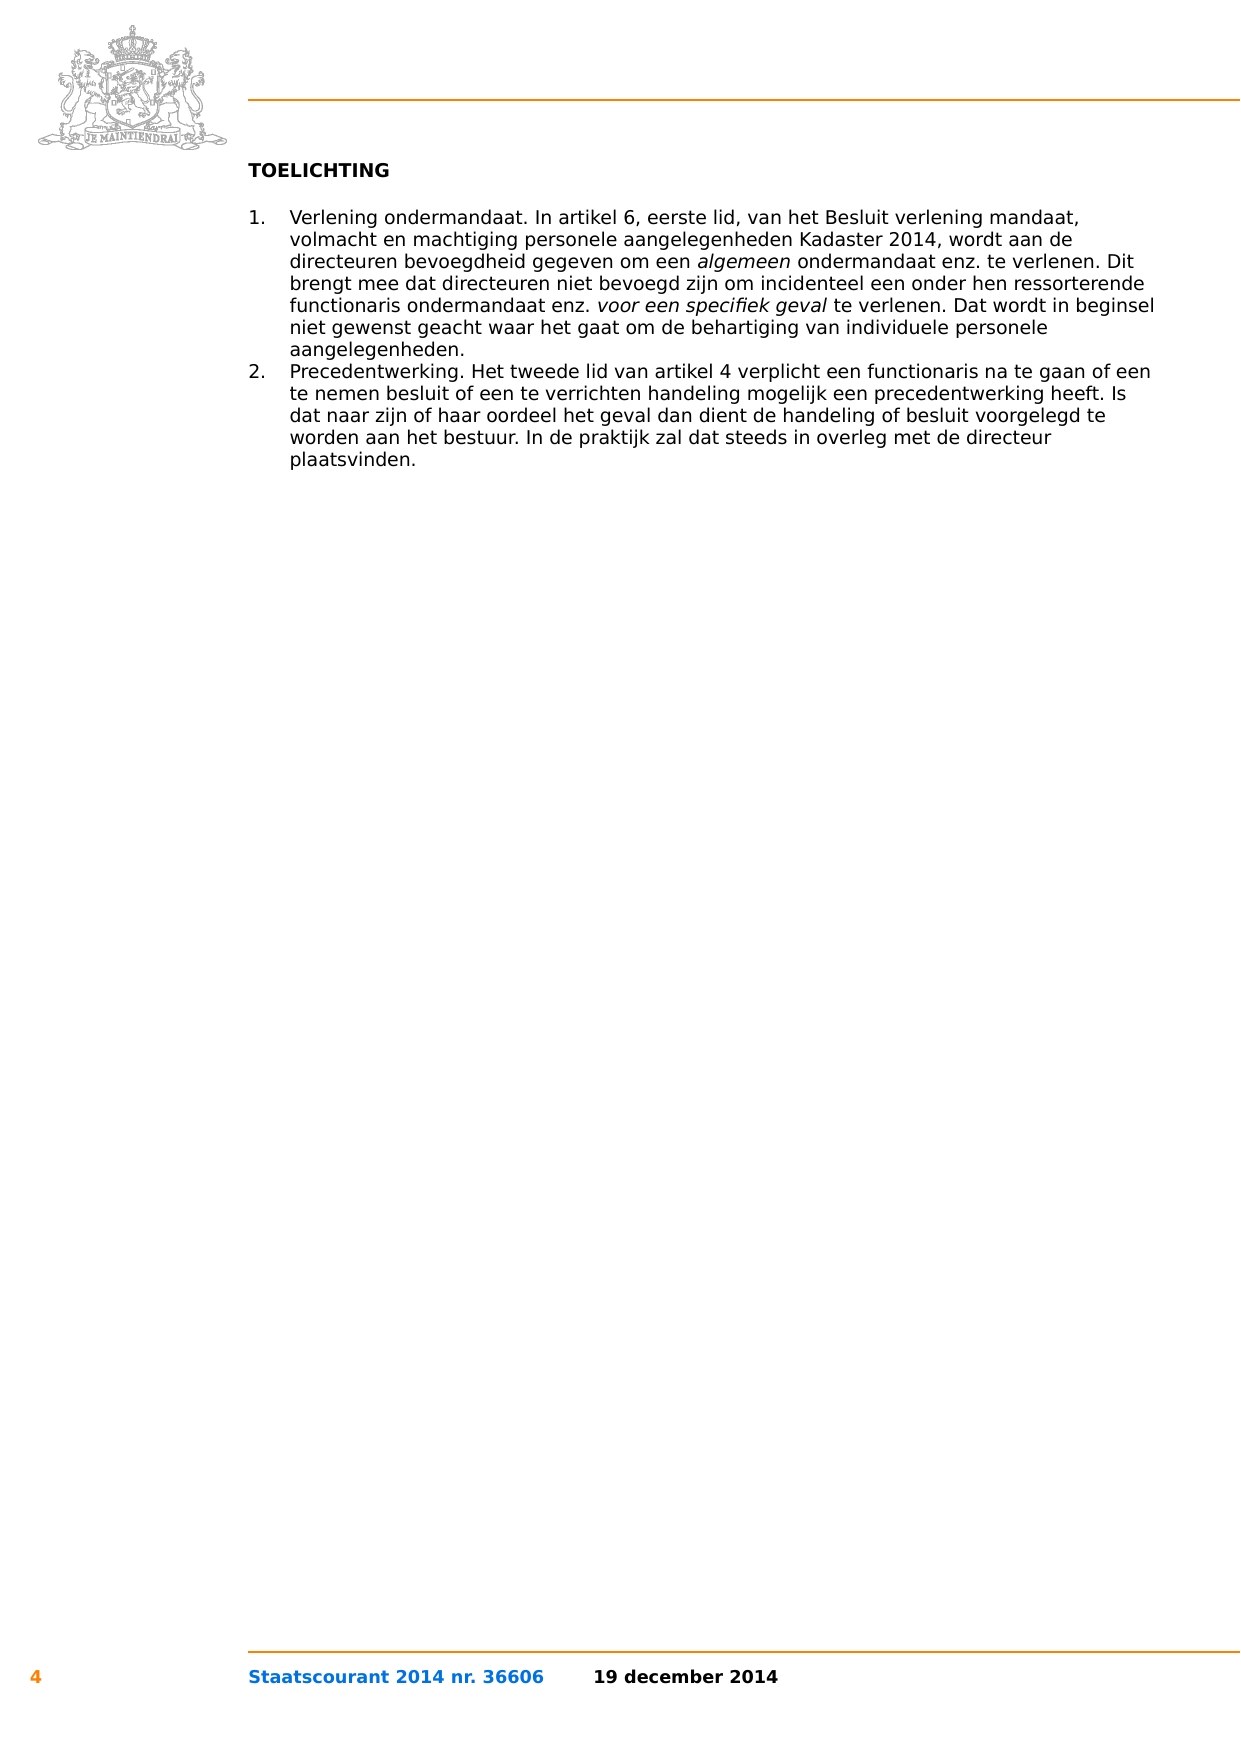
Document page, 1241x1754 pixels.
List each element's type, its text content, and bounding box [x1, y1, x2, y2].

text 2. Precedentwerking. Het tweede lid van artikel 4 verplicht een functionaris na te gaan of een te nemen besluit of een te verrichten handeling mogelijk een precedentwerking heeft. Is dat naar zijn of haar oordeel het geval dan dient de handeling of besluit voorgelegd te worden aan het bestuur. In de praktijk zal dat steeds in overleg met de directeur plaatsvinden. [248, 361, 1163, 471]
text 1. Verlening ondermandaat. In artikel 6, eerste lid, van het Besluit verlening mandaat, volmacht en machtiging personele aangelegenheden Kadaster 2014, wordt aan de directeuren bevoegdheid gegeven om een algemeen ondermandaat enz. te verlenen. Dit brengt mee dat directeuren niet bevoegd zijn om incidenteel een onder hen ressorterende functionaris ondermandaat enz. voor een specifiek geval te verlenen. Dat wordt in beginsel niet gewenst geacht waar het gaat om de behartiging van individuele personele aangelegenheden. [248, 207, 1163, 361]
picture [38, 25, 227, 150]
subtitle TOELICHTING [248, 160, 1163, 182]
